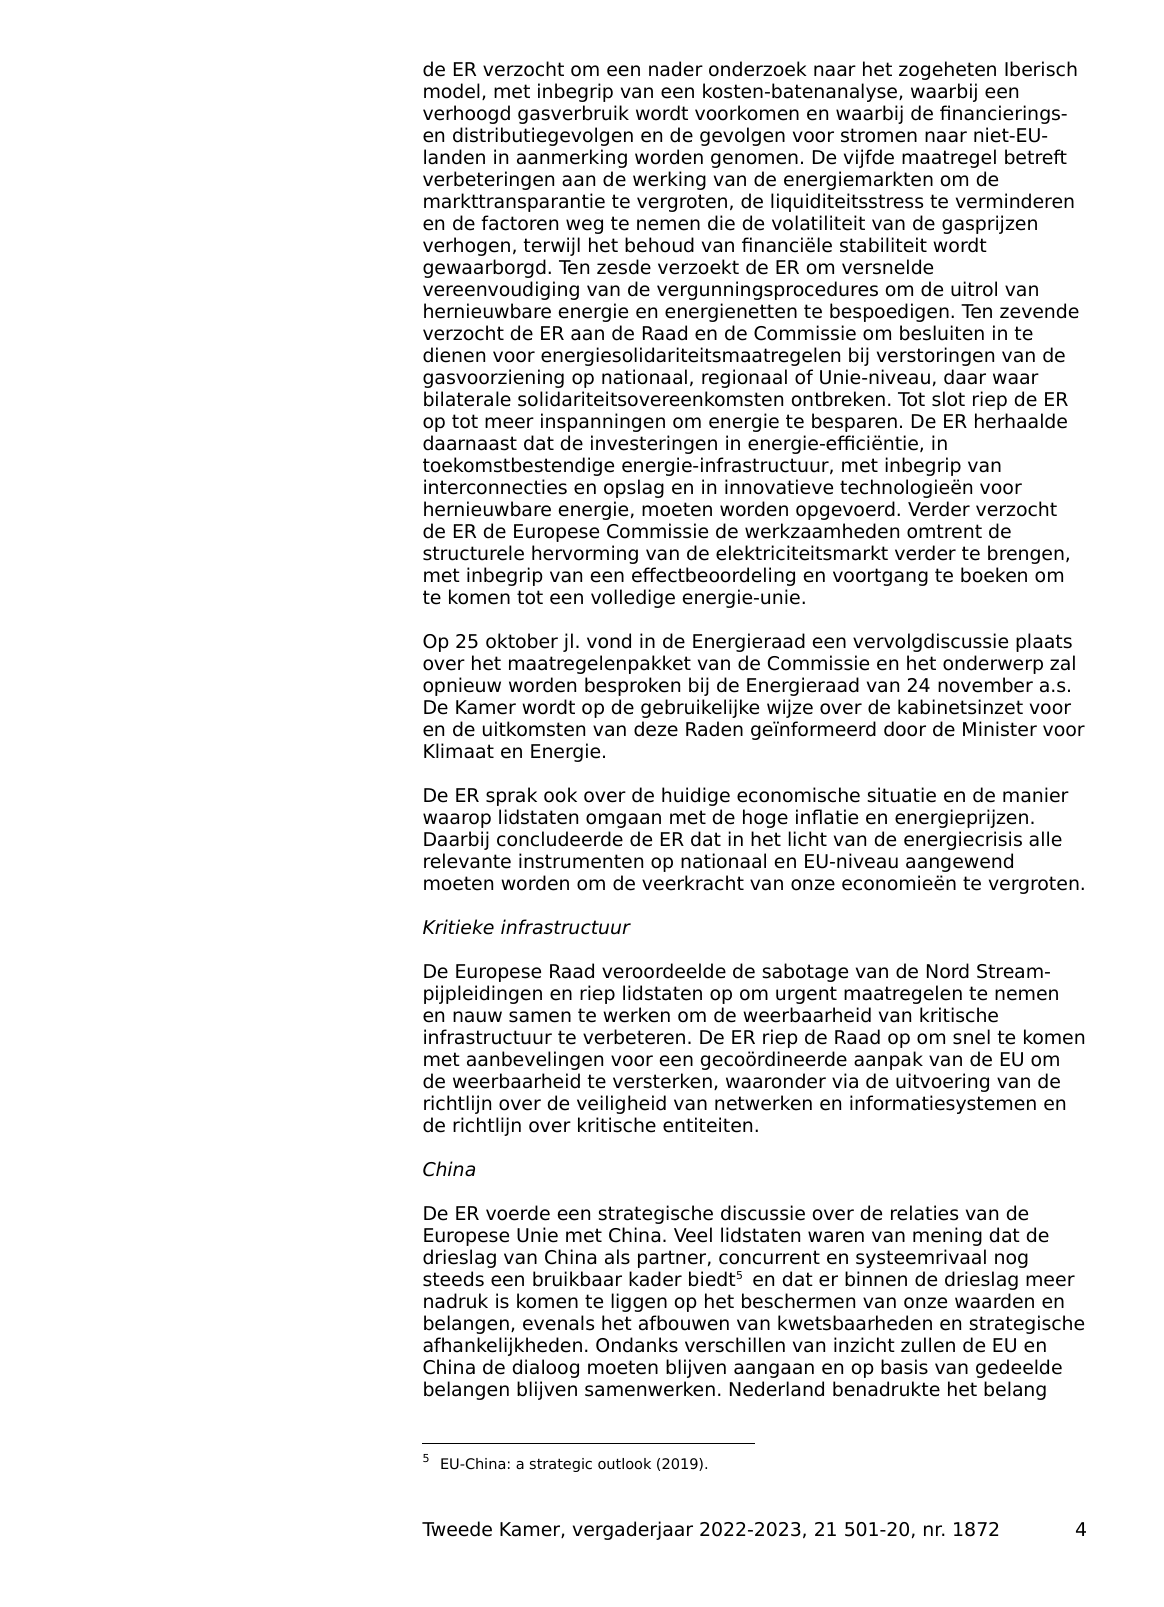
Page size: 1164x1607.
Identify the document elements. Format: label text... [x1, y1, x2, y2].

subtitle Kritieke infrastructuur [422, 917, 1087, 939]
subtitle China [422, 1159, 1087, 1181]
text EU-China: a strategic outlook (2019). [422, 1452, 1087, 1474]
text de ER verzocht om een nader onderzoek naar het zogeheten Iberisch model, met inbegrip van een kosten-batenanalyse, waarbij een verhoogd gasverbruik wordt voorkomen en waarbij de financierings- en distributiegevolgen en de gevolgen voor stromen naar niet-EU-landen in aanmerking worden genomen. De vijfde maatregel betreft verbeteringen aan de werking van de energiemarkten om de markttransparantie te vergroten, de liquiditeitsstress te verminderen en de factoren weg te nemen die de volatiliteit van de gasprijzen verhogen, terwijl het behoud van financiële stabiliteit wordt gewaarborgd. Ten zesde verzoekt de ER om versnelde vereenvoudiging van de vergunningsprocedures om de uitrol van hernieuwbare energie en energienetten te bespoedigen. Ten zevende verzocht de ER aan de Raad en de Commissie om besluiten in te dienen voor energiesolidariteitsmaatregelen bij verstoringen van de gasvoorziening op nationaal, regionaal of Unie-niveau, daar waar bilaterale solidariteitsovereenkomsten ontbreken. Tot slot riep de ER op tot meer inspanningen om energie te besparen. De ER herhaalde daarnaast dat de investeringen in energie-efficiëntie, in toekomstbestendige energie-infrastructuur, met inbegrip van interconnecties en opslag en in innovatieve technologieën voor hernieuwbare energie, moeten worden opgevoerd. Verder verzocht de ER de Europese Commissie de werkzaamheden omtrent de structurele hervorming van de elektriciteitsmarkt verder te brengen, met inbegrip van een effectbeoordeling en voortgang te boeken om te komen tot een volledige energie-unie. [422, 59, 1087, 608]
text De ER voerde een strategische discussie over de relaties van de Europese Unie met China. Veel lidstaten waren van mening dat de drieslag van China als partner, concurrent en systeemrivaal nog steeds een bruikbaar kader biedt en dat er binnen de drieslag meer nadruk is komen te liggen op het beschermen van onze waarden en belangen, evenals het afbouwen van kwetsbaarheden en strategische afhankelijkheden. Ondanks verschillen van inzicht zullen de EU en China de dialoog moeten blijven aangaan en op basis van gedeelde belangen blijven samenwerken. Nederland benadrukte het belang [422, 1203, 1087, 1401]
text De ER sprak ook over de huidige economische situatie en de manier waarop lidstaten omgaan met de hoge inflatie en energieprijzen. Daarbij concludeerde de ER dat in het licht van de energiecrisis alle relevante instrumenten op nationaal en EU-niveau aangewend moeten worden om de veerkracht van onze economieën te vergroten. [422, 785, 1087, 895]
text Op 25 oktober jl. vond in de Energieraad een vervolgdiscussie plaats over het maatregelenpakket van de Commissie en het onderwerp zal opnieuw worden besproken bij de Energieraad van 24 november a.s. De Kamer wordt op de gebruikelijke wijze over de kabinetsinzet voor en de uitkomsten van deze Raden geïnformeerd door de Minister voor Klimaat en Energie. [422, 631, 1087, 763]
text De Europese Raad veroordeelde de sabotage van de Nord Stream-pijpleidingen en riep lidstaten op om urgent maatregelen te nemen en nauw samen te werken om de weerbaarheid van kritische infrastructuur te verbeteren. De ER riep de Raad op om snel te komen met aanbevelingen voor een gecoördineerde aanpak van de EU om de weerbaarheid te versterken, waaronder via de uitvoering van de richtlijn over de veiligheid van netwerken en informatiesystemen en de richtlijn over kritische entiteiten. [422, 961, 1087, 1137]
